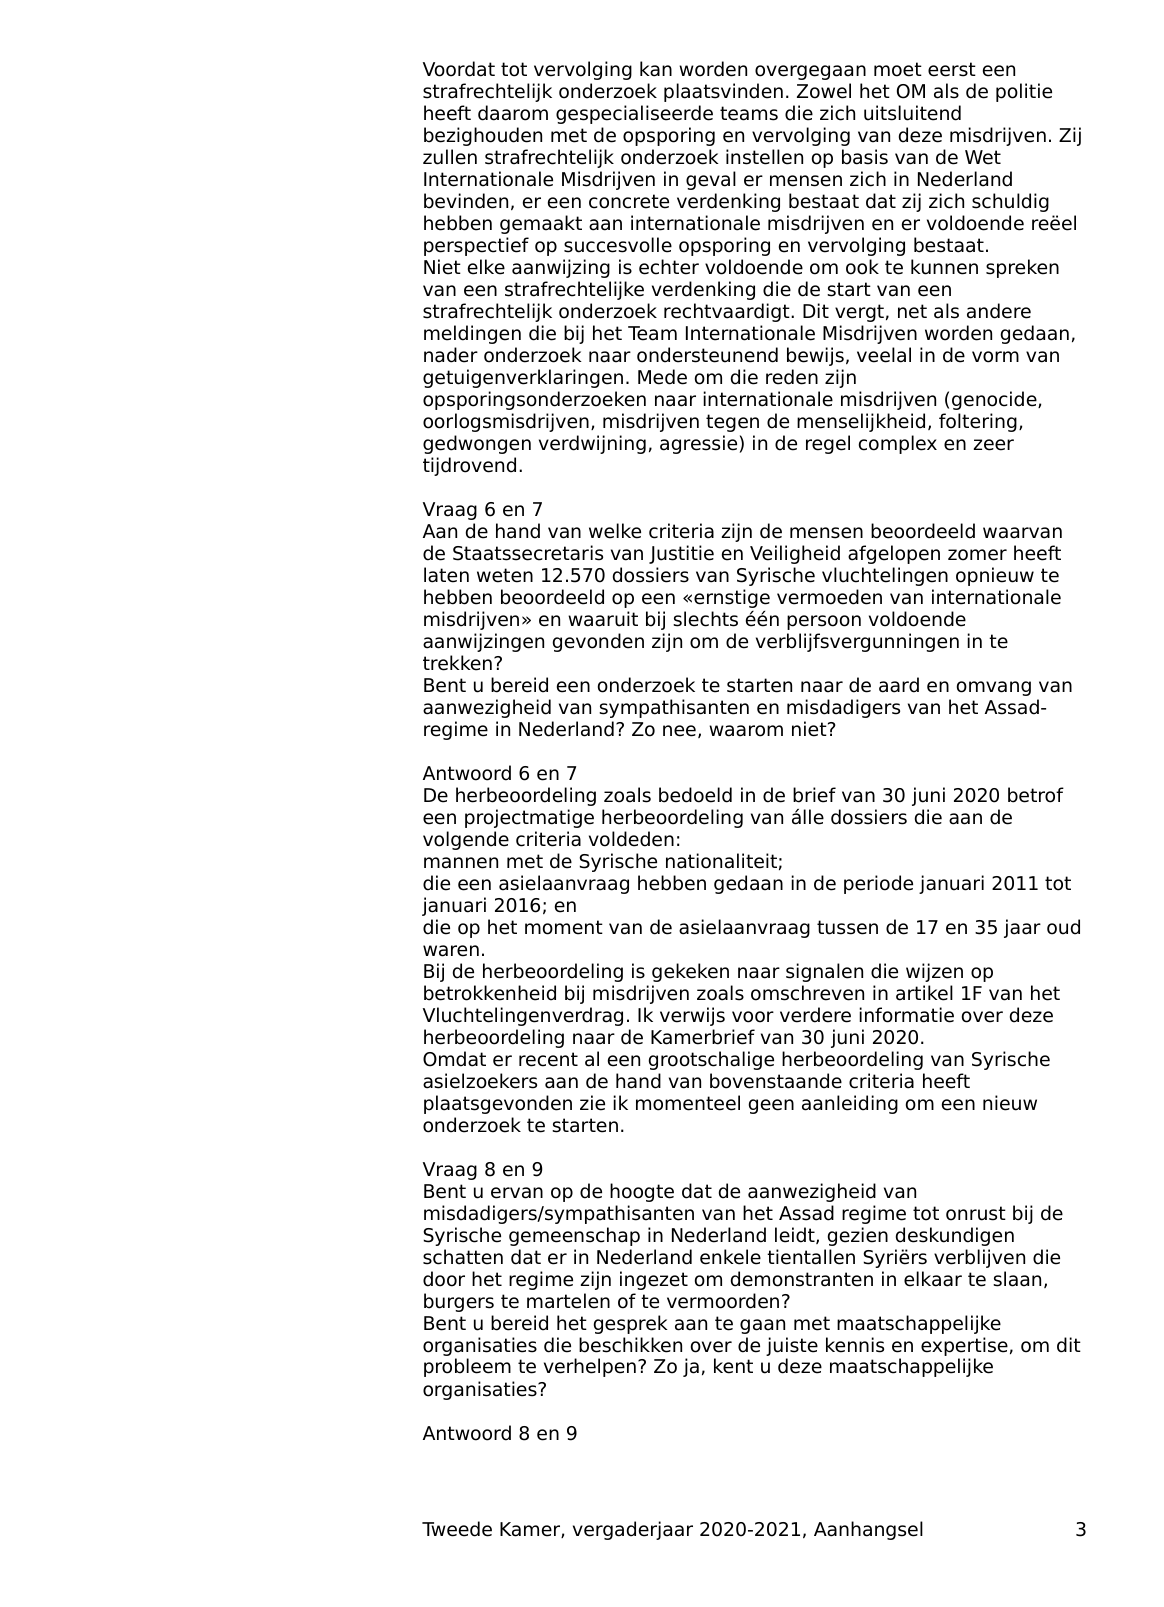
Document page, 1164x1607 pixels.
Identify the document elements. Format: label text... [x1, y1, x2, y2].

text Omdat er recent al een grootschalige herbeoordeling van Syrische asielzoekers aan de hand van bovenstaande criteria heeft plaatsgevonden zie ik momenteel geen aanleiding om een nieuw onderzoek te starten. [422, 1048, 1087, 1136]
text Bij de herbeoordeling is gekeken naar signalen die wijzen op betrokkenheid bij misdrijven zoals omschreven in artikel 1F van het Vluchtelingenverdrag. Ik verwijs voor verdere informatie over deze herbeoordeling naar de Kamerbrief van 30 juni 2020. [422, 961, 1087, 1048]
text Antwoord 6 en 7 [422, 763, 1087, 785]
text Niet elke aanwijzing is echter voldoende om ook te kunnen spreken van een strafrechtelijke verdenking die de start van een strafrechtelijk onderzoek rechtvaardigt. Dit vergt, net als andere meldingen die bij het Team Internationale Misdrijven worden gedaan, nader onderzoek naar ondersteunend bewijs, veelal in de vorm van getuigenverklaringen. Mede om die reden zijn opsporingsonderzoeken naar internationale misdrijven (genocide, oorlogsmisdrijven, misdrijven tegen de menselijkheid, foltering, gedwongen verdwijning, agressie) in de regel complex en zeer tijdrovend. [422, 257, 1087, 477]
text De herbeoordeling zoals bedoeld in de brief van 30 juni 2020 betrof een projectmatige herbeoordeling van álle dossiers die aan de volgende criteria voldeden: [422, 785, 1087, 851]
text Bent u bereid een onderzoek te starten naar de aard en omvang van aanwezigheid van sympathisanten en misdadigers van het Assad-regime in Nederland? Zo nee, waarom niet? [422, 675, 1087, 741]
text Vraag 6 en 7 [422, 499, 1087, 521]
text die op het moment van de asielaanvraag tussen de 17 en 35 jaar oud waren. [422, 917, 1087, 961]
text Bent u ervan op de hoogte dat de aanwezigheid van misdadigers/sympathisanten van het Assad regime tot onrust bij de Syrische gemeenschap in Nederland leidt, gezien deskundigen schatten dat er in Nederland enkele tientallen Syriërs verblijven die door het regime zijn ingezet om demonstranten in elkaar te slaan, burgers te martelen of te vermoorden? [422, 1181, 1087, 1312]
text mannen met de Syrische nationaliteit; [422, 851, 1087, 873]
text Voordat tot vervolging kan worden overgegaan moet eerst een strafrechtelijk onderzoek plaatsvinden. Zowel het OM als de politie heeft daarom gespecialiseerde teams die zich uitsluitend bezighouden met de opsporing en vervolging van deze misdrijven. Zij zullen strafrechtelijk onderzoek instellen op basis van de Wet Internationale Misdrijven in geval er mensen zich in Nederland bevinden, er een concrete verdenking bestaat dat zij zich schuldig hebben gemaakt aan internationale misdrijven en er voldoende reëel perspectief op succesvolle opsporing en vervolging bestaat. [422, 59, 1087, 257]
text Vraag 8 en 9 [422, 1159, 1087, 1181]
text die een asielaanvraag hebben gedaan in de periode januari 2011 tot januari 2016; en [422, 873, 1087, 917]
text Antwoord 8 en 9 [422, 1423, 1087, 1444]
text Aan de hand van welke criteria zijn de mensen beoordeeld waarvan de Staatssecretaris van Justitie en Veiligheid afgelopen zomer heeft laten weten 12.570 dossiers van Syrische vluchtelingen opnieuw te hebben beoordeeld op een «ernstige vermoeden van internationale misdrijven» en waaruit bij slechts één persoon voldoende aanwijzingen gevonden zijn om de verblijfsvergunningen in te trekken? [422, 521, 1087, 675]
text Bent u bereid het gesprek aan te gaan met maatschappelijke organisaties die beschikken over de juiste kennis en expertise, om dit probleem te verhelpen? Zo ja, kent u deze maatschappelijke organisaties? [422, 1312, 1087, 1400]
